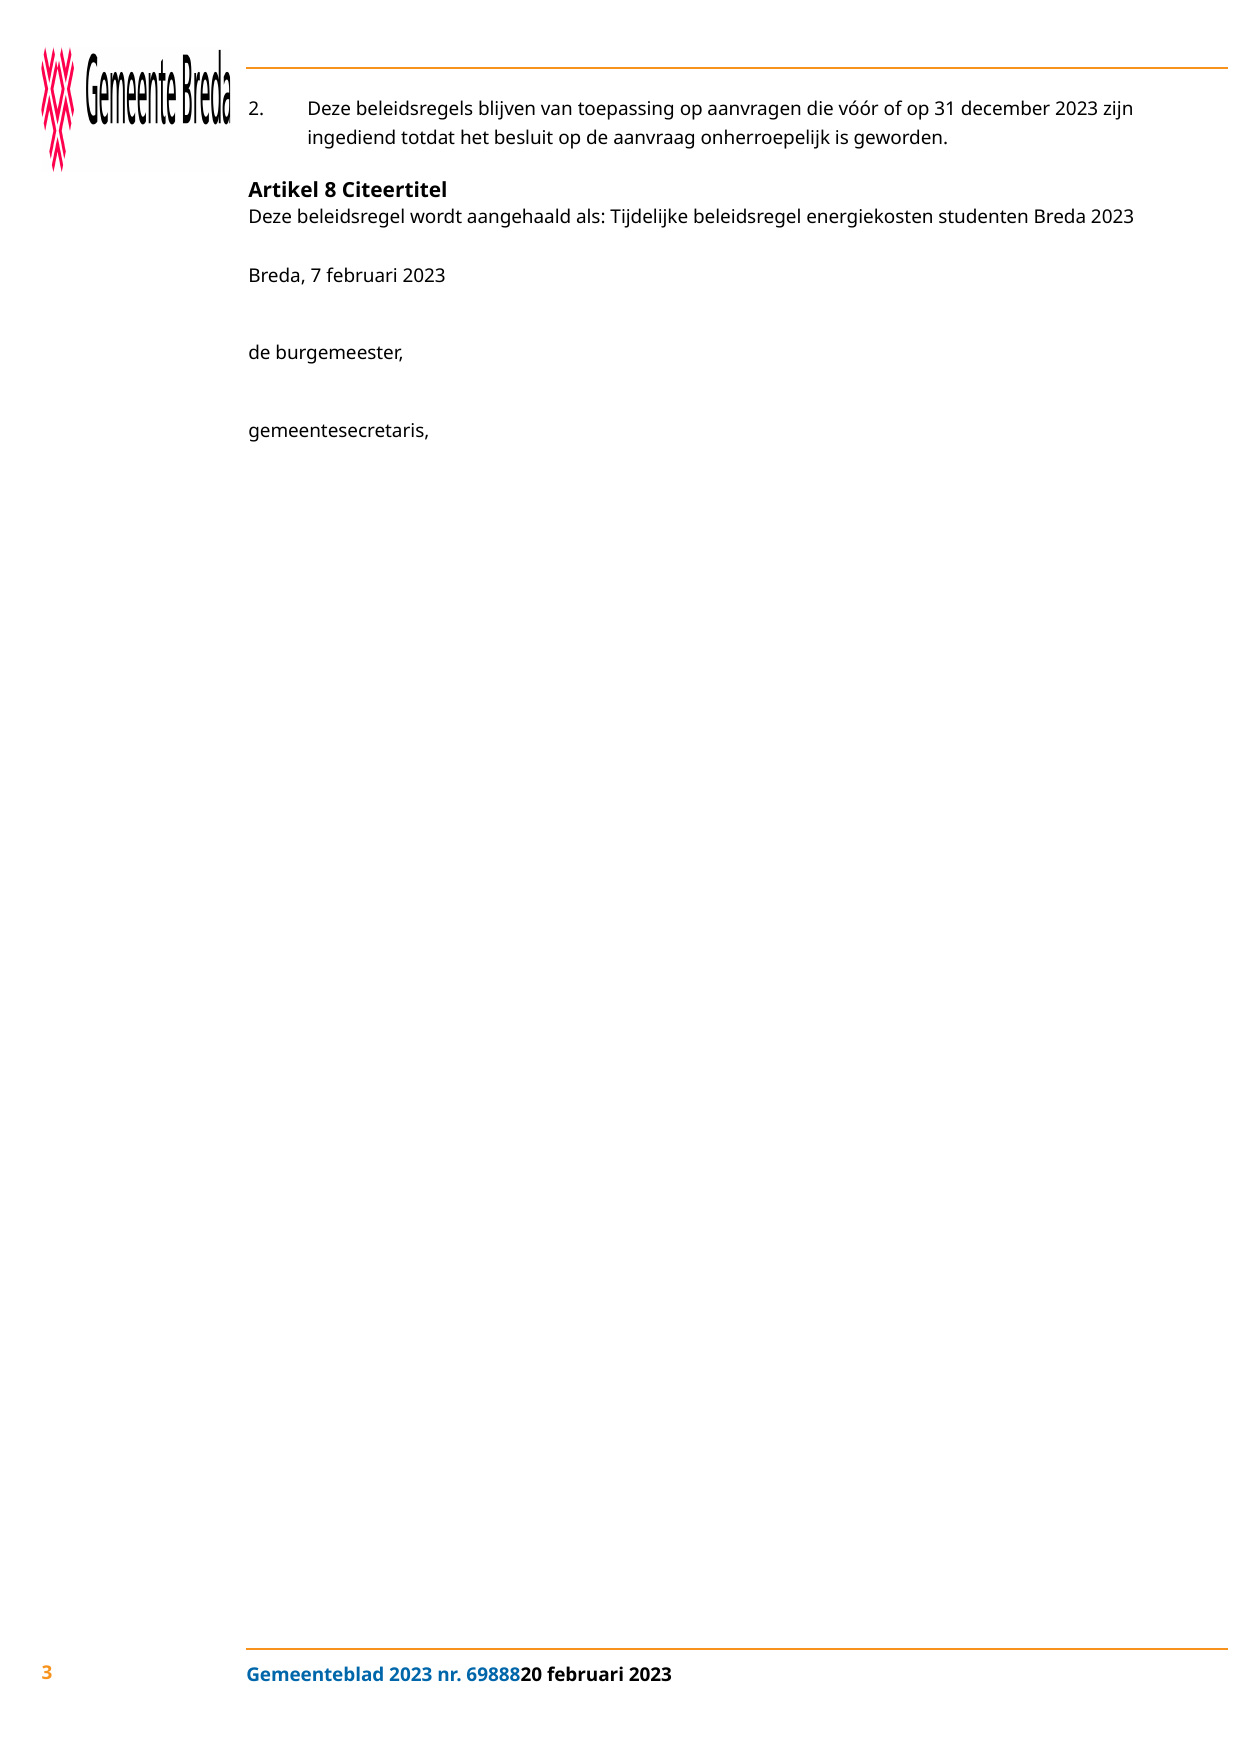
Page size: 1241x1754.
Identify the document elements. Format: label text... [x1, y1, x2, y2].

picture [41, 47, 231, 172]
text Artikel 8 Citeertitel [248, 175, 1152, 203]
text Breda, 7 februari 2023 [248, 262, 1152, 288]
text Deze beleidsregel wordt aangehaald als: Tijdelijke beleidsregel energiekosten studenten Breda 2023 [248, 203, 1152, 229]
text de burgemeester, [248, 339, 1152, 365]
text gemeentesecretaris, [248, 417, 1152, 442]
list Deze beleidsregels blijven van toepassing op aanvragen die vóór of op 31 december 2023 zijn ingediend totdat het besluit op de aanvraag onherroepelijk is geworden. [248, 95, 1152, 150]
